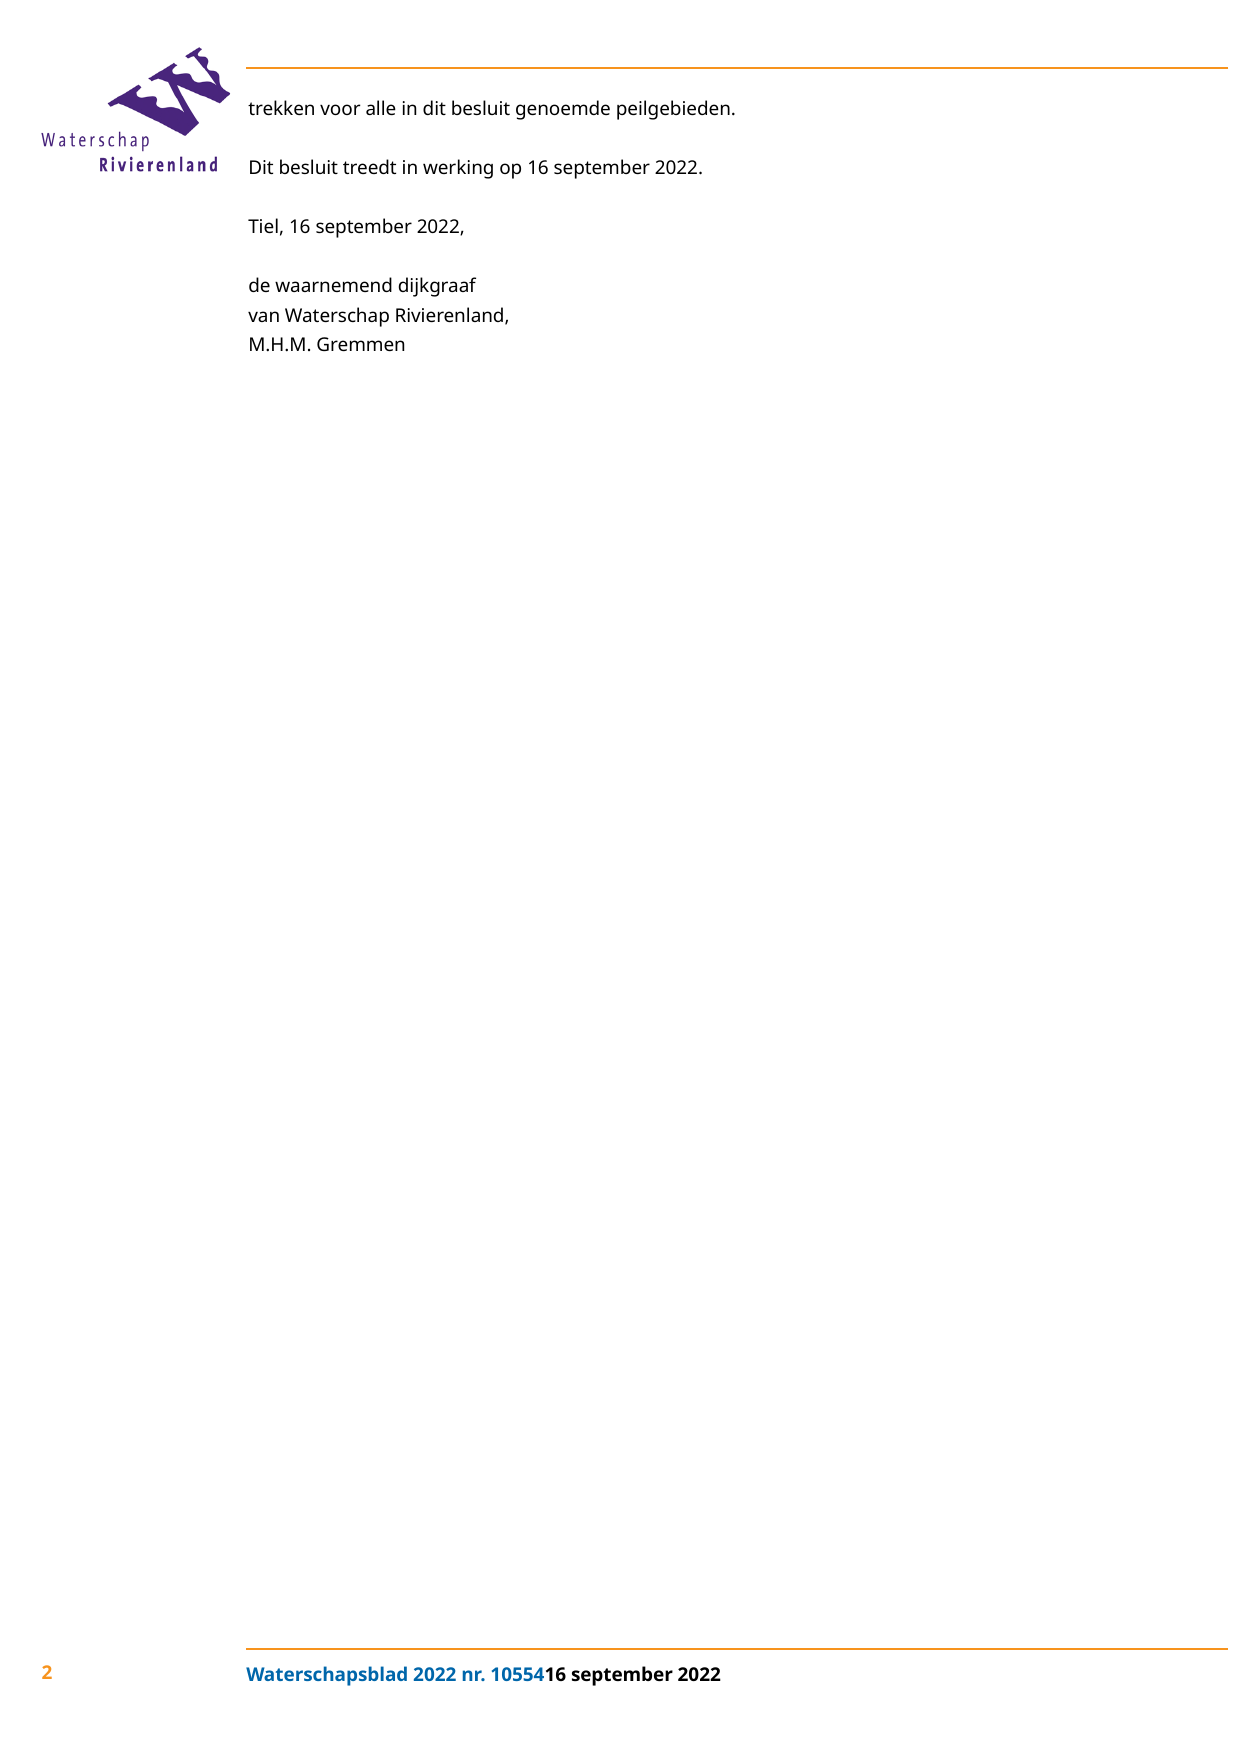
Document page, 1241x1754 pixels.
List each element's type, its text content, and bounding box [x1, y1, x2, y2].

text trekken voor alle in dit besluit genoemde peilgebieden. [248, 95, 1152, 121]
text Tiel, 16 september 2022, [248, 213, 1152, 239]
text Dit besluit treedt in werking op 16 september 2022. [248, 154, 1152, 180]
picture [41, 47, 231, 172]
text van Waterschap Rivierenland, [248, 302, 1152, 328]
text de waarnemend dijkgraaf [248, 272, 1152, 298]
text M.H.M. Gremmen [248, 331, 1152, 357]
